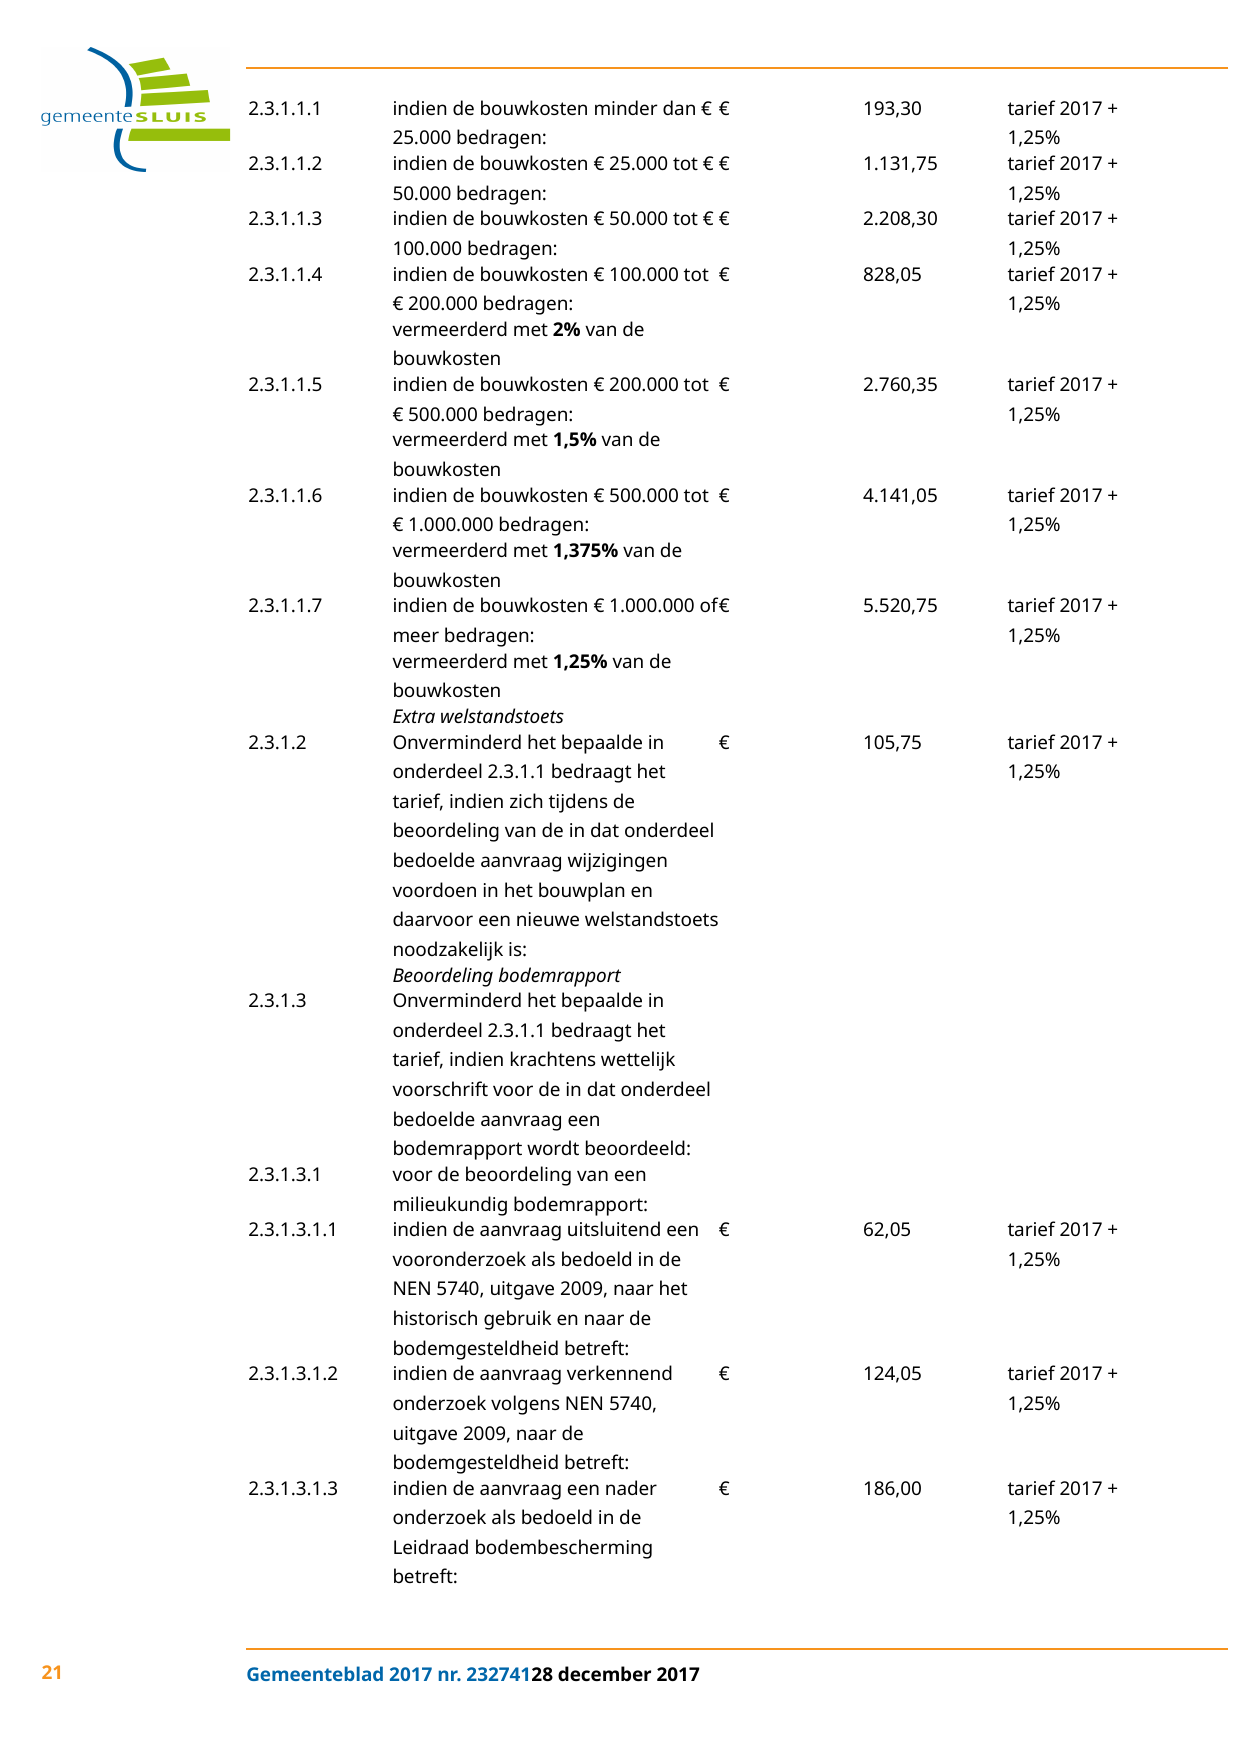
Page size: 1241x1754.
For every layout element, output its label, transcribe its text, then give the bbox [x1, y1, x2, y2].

table_cell [863, 703, 1007, 729]
table_cell [719, 316, 863, 371]
table_cell € [719, 205, 863, 261]
table_cell Onverminderd het bepaalde in onderdeel 2.3.1.1 bedraagt het tarief, indien zich tijdens de beoordeling van de in dat onderdeel bedoelde aanvraag wijzigingen voordoen in het bouwplan en daarvoor een nieuwe welstandstoets noodzakelijk is: [392, 729, 719, 962]
table_cell 2.3.1.1.1 [248, 95, 392, 150]
table_cell 2.3.1.1.4 [248, 261, 392, 316]
table_cell 2.3.1.1.6 [248, 482, 392, 537]
table_cell [1007, 648, 1152, 703]
table_cell [719, 1161, 863, 1216]
table_cell € [719, 593, 863, 648]
table_cell 186,00 [863, 1475, 1007, 1589]
table_cell 2.760,35 [863, 371, 1007, 427]
table_cell [248, 703, 392, 729]
table_cell 105,75 [863, 729, 1007, 962]
table_cell Extra welstandstoets [392, 703, 719, 729]
table_cell [863, 988, 1007, 1161]
table_cell 1.131,75 [863, 150, 1007, 205]
table_cell indien de bouwkosten minder dan € 25.000 bedragen: [392, 95, 719, 150]
table_cell tarief 2017 + 1,25% [1007, 1216, 1152, 1361]
table_cell Onverminderd het bepaalde in onderdeel 2.3.1.1 bedraagt het tarief, indien krachtens wettelijk voorschrift voor de in dat onderdeel bedoelde aanvraag een bodemrapport wordt beoordeeld: [392, 988, 719, 1161]
table_cell 193,30 [863, 95, 1007, 150]
table_cell tarief 2017 + 1,25% [1007, 150, 1152, 205]
table_cell [719, 962, 863, 987]
table_cell 828,05 [863, 261, 1007, 316]
table_cell 124,05 [863, 1361, 1007, 1475]
table_cell [248, 537, 392, 593]
table_cell [1007, 703, 1152, 729]
table_cell [863, 1161, 1007, 1216]
table_cell indien de bouwkosten € 100.000 tot € 200.000 bedragen: [392, 261, 719, 316]
table_cell [863, 648, 1007, 703]
table_cell € [719, 729, 863, 962]
table_cell € [719, 1216, 863, 1361]
table_cell [719, 988, 863, 1161]
table_cell indien de aanvraag verkennend onderzoek volgens NEN 5740, uitgave 2009, naar de bodemgesteldheid betreft: [392, 1361, 719, 1475]
table_cell 2.3.1.1.5 [248, 371, 392, 427]
table_cell € [719, 482, 863, 537]
table_cell [863, 427, 1007, 482]
table_cell voor de beoordeling van een milieukundig bodemrapport: [392, 1161, 719, 1216]
table_cell [719, 427, 863, 482]
table_cell indien de bouwkosten € 25.000 tot € 50.000 bedragen: [392, 150, 719, 205]
table_cell [248, 962, 392, 987]
table_cell tarief 2017 + 1,25% [1007, 261, 1152, 316]
table_cell 2.3.1.3.1.2 [248, 1361, 392, 1475]
table_cell [248, 316, 392, 371]
table_cell [1007, 988, 1152, 1161]
table_cell [1007, 1161, 1152, 1216]
table_cell € [719, 150, 863, 205]
table_cell [1007, 537, 1152, 593]
table_cell indien de bouwkosten € 200.000 tot € 500.000 bedragen: [392, 371, 719, 427]
table_cell vermeerderd met 1,5% van de bouwkosten [392, 427, 719, 482]
table_cell 2.3.1.1.3 [248, 205, 392, 261]
table_cell € [719, 1361, 863, 1475]
table_cell 2.208,30 [863, 205, 1007, 261]
table_cell indien de aanvraag uitsluitend een vooronderzoek als bedoeld in de NEN 5740, uitgave 2009, naar het historisch gebruik en naar de bodemgesteldheid betreft: [392, 1216, 719, 1361]
table_cell 2.3.1.3 [248, 988, 392, 1161]
table_cell € [719, 1475, 863, 1589]
table_cell tarief 2017 + 1,25% [1007, 729, 1152, 962]
table_cell tarief 2017 + 1,25% [1007, 371, 1152, 427]
table_cell [863, 962, 1007, 987]
table_cell [863, 537, 1007, 593]
picture [41, 47, 231, 172]
table_cell tarief 2017 + 1,25% [1007, 593, 1152, 648]
table_cell [1007, 316, 1152, 371]
table_cell € [719, 95, 863, 150]
table_cell vermeerderd met 2% van de bouwkosten [392, 316, 719, 371]
table_cell [719, 537, 863, 593]
table_cell 2.3.1.1.2 [248, 150, 392, 205]
table_cell 4.141,05 [863, 482, 1007, 537]
table_cell 2.3.1.2 [248, 729, 392, 962]
table_cell indien de aanvraag een nader onderzoek als bedoeld in de Leidraad bodembescherming betreft: [392, 1475, 719, 1589]
table_cell vermeerderd met 1,375% van de bouwkosten [392, 537, 719, 593]
table_cell tarief 2017 + 1,25% [1007, 205, 1152, 261]
table_cell 2.3.1.1.7 [248, 593, 392, 648]
table_cell indien de bouwkosten € 500.000 tot € 1.000.000 bedragen: [392, 482, 719, 537]
table_cell tarief 2017 + 1,25% [1007, 482, 1152, 537]
table_cell indien de bouwkosten € 1.000.000 of meer bedragen: [392, 593, 719, 648]
table_cell [248, 427, 392, 482]
table_cell 2.3.1.3.1.1 [248, 1216, 392, 1361]
table_cell Beoordeling bodemrapport [392, 962, 719, 987]
table_cell [719, 648, 863, 703]
table_cell [719, 703, 863, 729]
table_cell € [719, 261, 863, 316]
table_cell 2.3.1.3.1 [248, 1161, 392, 1216]
table_cell 2.3.1.3.1.3 [248, 1475, 392, 1589]
table_cell vermeerderd met 1,25% van de bouwkosten [392, 648, 719, 703]
table_cell tarief 2017 + 1,25% [1007, 95, 1152, 150]
table_cell 62,05 [863, 1216, 1007, 1361]
table_cell tarief 2017 + 1,25% [1007, 1361, 1152, 1475]
table_cell [248, 648, 392, 703]
table_cell [863, 316, 1007, 371]
table_cell € [719, 371, 863, 427]
table_cell [1007, 962, 1152, 987]
table_cell indien de bouwkosten € 50.000 tot € 100.000 bedragen: [392, 205, 719, 261]
table_cell [1007, 427, 1152, 482]
table_cell 5.520,75 [863, 593, 1007, 648]
table_cell tarief 2017 + 1,25% [1007, 1475, 1152, 1589]
